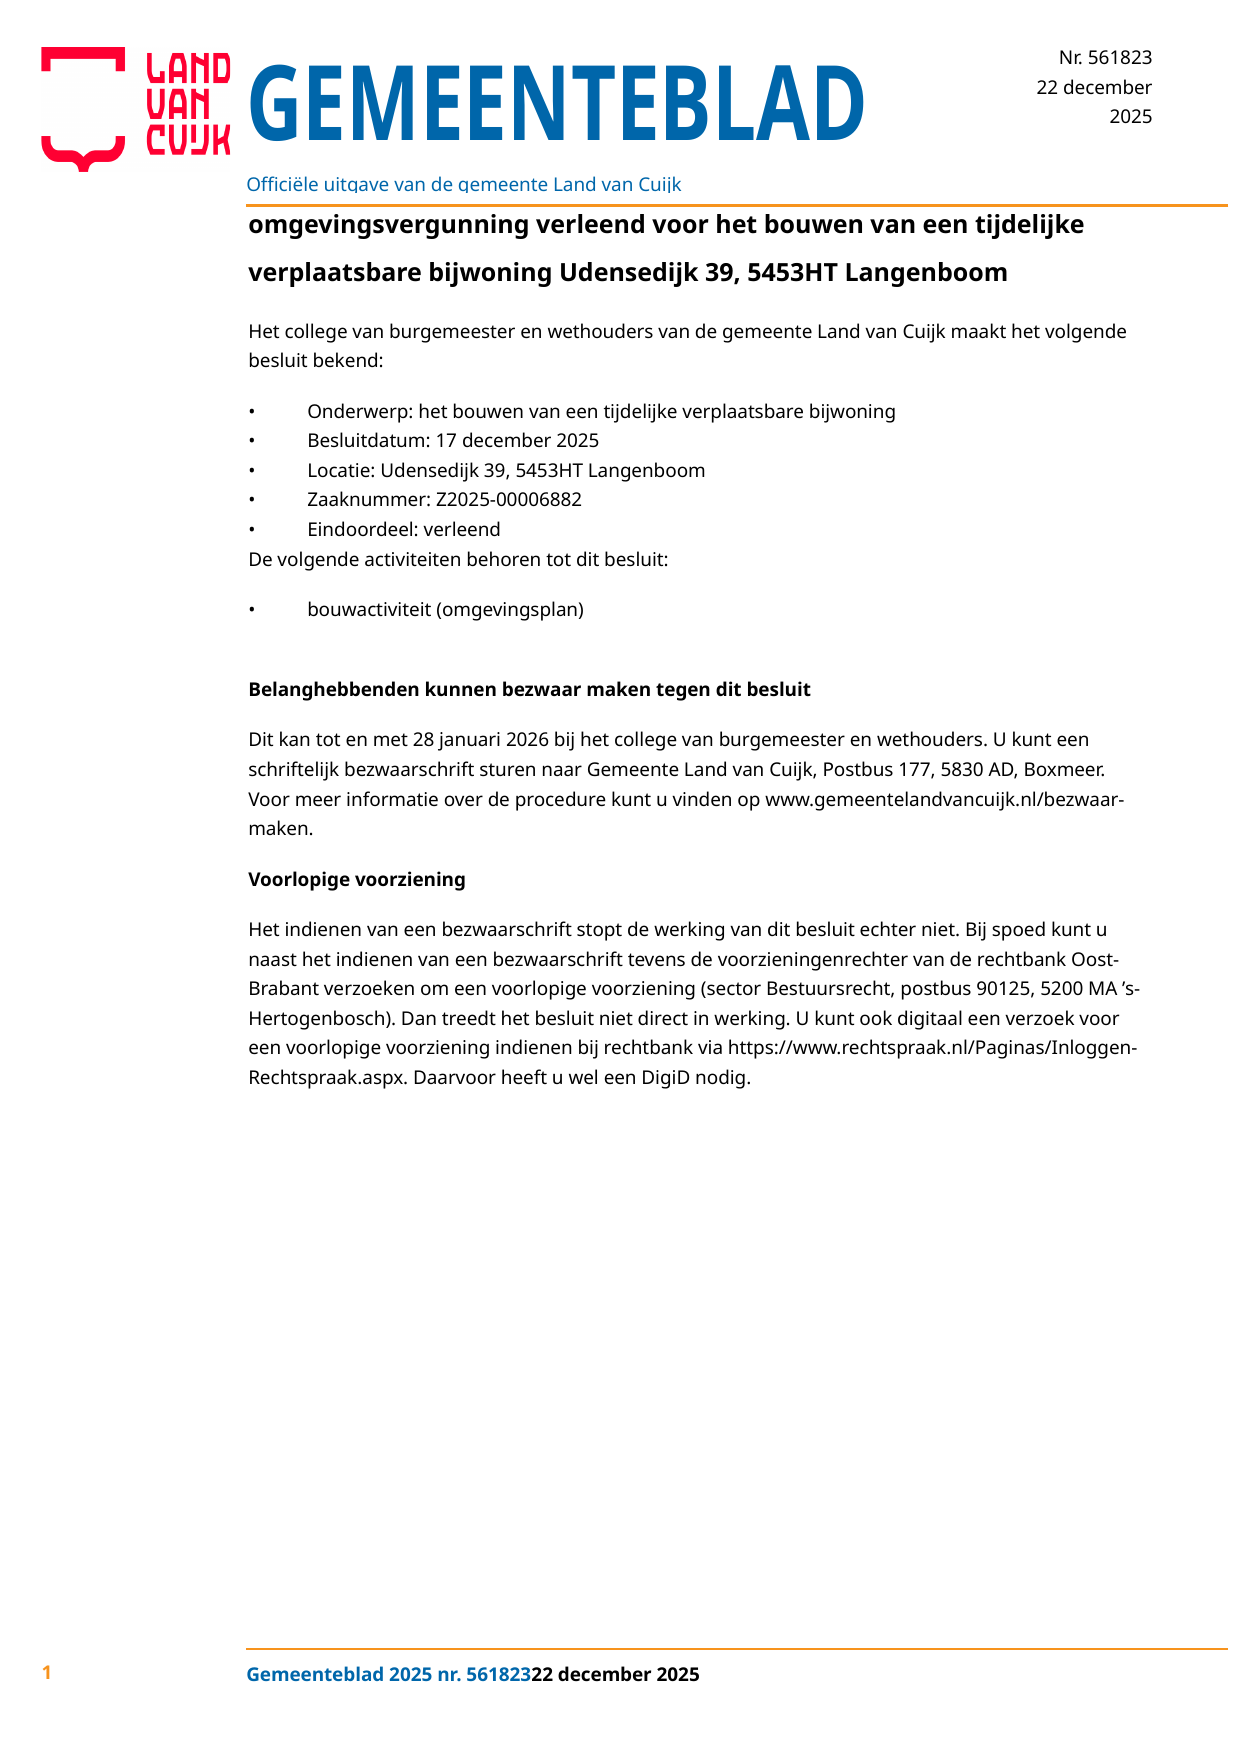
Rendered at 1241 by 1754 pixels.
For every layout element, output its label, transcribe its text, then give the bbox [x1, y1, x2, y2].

picture [41, 47, 231, 172]
text Belanghebbenden kunnen bezwaar maken tegen dit besluit [248, 676, 1152, 702]
list bouwactiviteit (omgevingsplan) [248, 596, 1152, 622]
list Locatie: Udensedijk 39, 5453HT Langenboom [248, 457, 1152, 483]
text Dit kan tot en met 28 januari 2026 bij het college van burgemeester en wethouders. U kunt een schriftelijk bezwaarschrift sturen naar Gemeente Land van Cuijk, Postbus 177, 5830 AD, Boxmeer. Voor meer informatie over de procedure kunt u vinden op www.gemeentelandvancuijk.nl/bezwaar-maken. [248, 727, 1152, 841]
list Besluitdatum: 17 december 2025 [248, 427, 1152, 453]
text Het indienen van een bezwaarschrift stopt de werking van dit besluit echter niet. Bij spoed kunt u naast het indienen van een bezwaarschrift tevens de voorzieningenrechter van de rechtbank Oost-Brabant verzoeken om een voorlopige voorziening (sector Bestuursrecht, postbus 90125, 5200 MA ’s-Hertogenbosch). Dan treedt het besluit niet direct in werking. U kunt ook digitaal een verzoek voor een voorlopige voorziening indienen bij rechtbank via https://www.rechtspraak.nl/Paginas/Inloggen-Rechtspraak.aspx. Daarvoor heeft u wel een DigiD nodig. [248, 916, 1152, 1090]
list Onderwerp: het bouwen van een tijdelijke verplaatsbare bijwoning [248, 398, 1152, 424]
text Het college van burgemeester en wethouders van de gemeente Land van Cuijk maakt het volgende besluit bekend: [248, 318, 1152, 373]
text omgevingsvergunning verleend voor het bouwen van een tijdelijke verplaatsbare bijwoning Udensedijk 39, 5453HT Langenboom [248, 207, 1152, 288]
list Eindoordeel: verleend [248, 516, 1152, 542]
text De volgende activiteiten behoren tot dit besluit: [248, 546, 1152, 572]
list Zaaknummer: Z2025-00006882 [248, 487, 1152, 512]
text Voorlopige voorziening [248, 866, 1152, 892]
